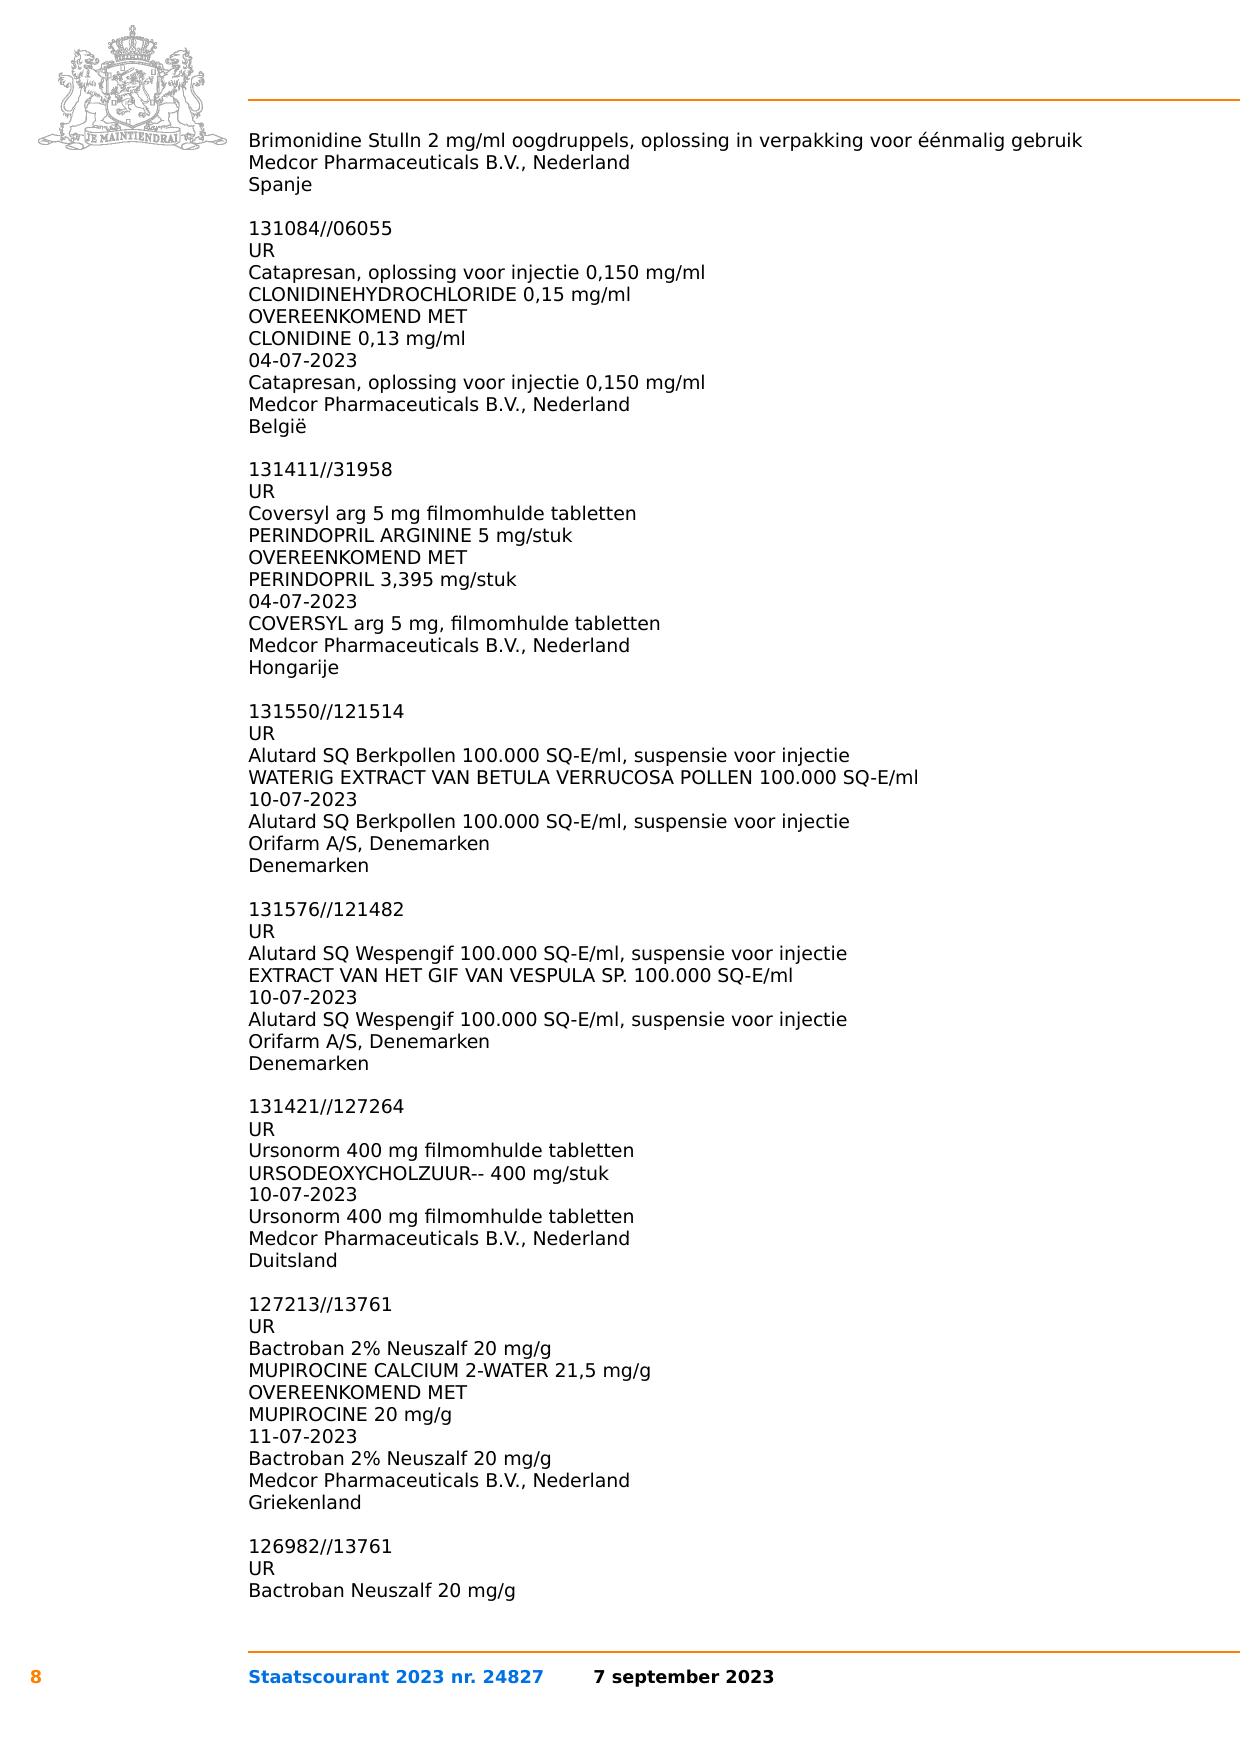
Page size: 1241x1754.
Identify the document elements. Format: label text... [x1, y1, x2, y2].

text Catapresan, oplossing voor injectie 0,150 mg/ml [248, 372, 1163, 393]
text Catapresan, oplossing voor injectie 0,150 mg/ml [248, 262, 1163, 284]
text UR [248, 723, 1163, 745]
text WATERIG EXTRACT VAN BETULA VERRUCOSA POLLEN 100.000 SQ-E/ml [248, 767, 1163, 789]
text Spanje [248, 174, 1163, 196]
text Denemarken [248, 855, 1163, 877]
text 126982//13761 [248, 1536, 1163, 1558]
text COVERSYL arg 5 mg, filmomhulde tabletten [248, 613, 1163, 635]
text Orifarm A/S, Denemarken [248, 833, 1163, 855]
text 131550//121514 [248, 701, 1163, 723]
text Griekenland [248, 1492, 1163, 1514]
text Medcor Pharmaceuticals B.V., Nederland [248, 635, 1163, 657]
text 131576//121482 [248, 899, 1163, 921]
text Ursonorm 400 mg filmomhulde tabletten [248, 1140, 1163, 1162]
text 131084//06055 [248, 218, 1163, 240]
text 127213//13761 [248, 1294, 1163, 1316]
text UR [248, 240, 1163, 262]
text UR [248, 1118, 1163, 1140]
text PERINDOPRIL ARGININE 5 mg/stuk [248, 525, 1163, 547]
text Medcor Pharmaceuticals B.V., Nederland [248, 1228, 1163, 1250]
text Duitsland [248, 1250, 1163, 1272]
text OVEREENKOMEND MET [248, 547, 1163, 569]
text 10-07-2023 [248, 1184, 1163, 1206]
text UR [248, 481, 1163, 503]
text UR [248, 1316, 1163, 1338]
text Ursonorm 400 mg filmomhulde tabletten [248, 1206, 1163, 1228]
text Bactroban Neuszalf 20 mg/g [248, 1580, 1163, 1602]
text 04-07-2023 [248, 349, 1163, 372]
text 10-07-2023 [248, 789, 1163, 811]
text 131411//31958 [248, 459, 1163, 481]
text Bactroban 2% Neuszalf 20 mg/g [248, 1448, 1163, 1470]
text Orifarm A/S, Denemarken [248, 1031, 1163, 1053]
text MUPIROCINE CALCIUM 2-WATER 21,5 mg/g [248, 1360, 1163, 1382]
text Denemarken [248, 1053, 1163, 1074]
text Brimonidine Stulln 2 mg/ml oogdruppels, oplossing in verpakking voor éénmalig gebruik [248, 130, 1163, 152]
text Alutard SQ Berkpollen 100.000 SQ-E/ml, suspensie voor injectie [248, 811, 1163, 833]
text 11-07-2023 [248, 1426, 1163, 1448]
picture [38, 25, 227, 150]
text URSODEOXYCHOLZUUR-- 400 mg/stuk [248, 1162, 1163, 1184]
text OVEREENKOMEND MET [248, 1382, 1163, 1404]
text Medcor Pharmaceuticals B.V., Nederland [248, 152, 1163, 174]
text UR [248, 1558, 1163, 1580]
text België [248, 416, 1163, 437]
text Hongarije [248, 657, 1163, 679]
text CLONIDINEHYDROCHLORIDE 0,15 mg/ml [248, 284, 1163, 306]
text 04-07-2023 [248, 591, 1163, 613]
text UR [248, 921, 1163, 943]
text Medcor Pharmaceuticals B.V., Nederland [248, 393, 1163, 416]
text PERINDOPRIL 3,395 mg/stuk [248, 569, 1163, 591]
text Coversyl arg 5 mg filmomhulde tabletten [248, 503, 1163, 525]
text 131421//127264 [248, 1096, 1163, 1118]
text 10-07-2023 [248, 987, 1163, 1009]
text Medcor Pharmaceuticals B.V., Nederland [248, 1470, 1163, 1492]
text Alutard SQ Wespengif 100.000 SQ-E/ml, suspensie voor injectie [248, 1009, 1163, 1031]
text MUPIROCINE 20 mg/g [248, 1404, 1163, 1426]
text EXTRACT VAN HET GIF VAN VESPULA SP. 100.000 SQ-E/ml [248, 965, 1163, 987]
text Alutard SQ Wespengif 100.000 SQ-E/ml, suspensie voor injectie [248, 943, 1163, 965]
text OVEREENKOMEND MET [248, 306, 1163, 328]
text CLONIDINE 0,13 mg/ml [248, 328, 1163, 349]
text Alutard SQ Berkpollen 100.000 SQ-E/ml, suspensie voor injectie [248, 745, 1163, 767]
text Bactroban 2% Neuszalf 20 mg/g [248, 1338, 1163, 1360]
